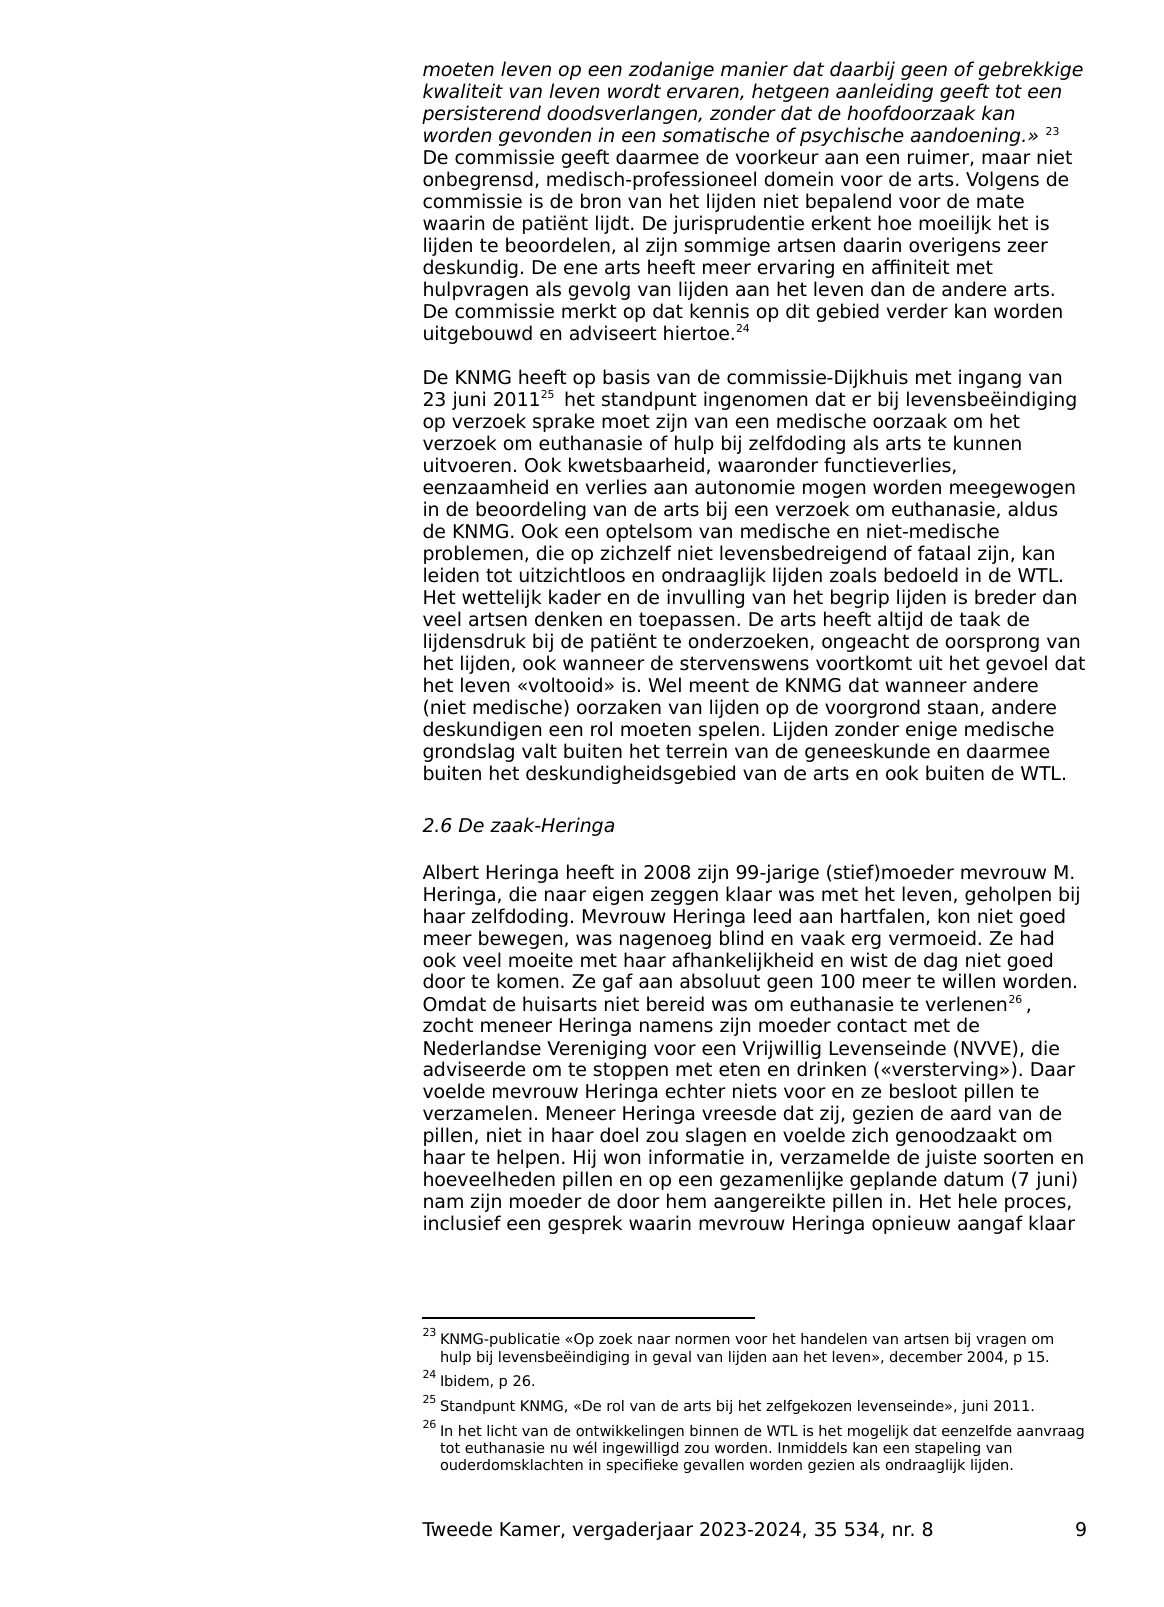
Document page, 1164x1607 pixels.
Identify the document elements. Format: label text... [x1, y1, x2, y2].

text moeten leven op een zodanige manier dat daarbij geen of gebrekkige kwaliteit van leven wordt ervaren, hetgeen aanleiding geeft tot een persisterend doodsverlangen, zonder dat de hoofdoorzaak kan worden gevonden in een somatische of psychische aandoening.» De commissie geeft daarmee de voorkeur aan een ruimer, maar niet onbegrensd, medisch-professioneel domein voor de arts. Volgens de commissie is de bron van het lijden niet bepalend voor de mate waarin de patiënt lijdt. De jurisprudentie erkent hoe moeilijk het is lijden te beoordelen, al zijn sommige artsen daarin overigens zeer deskundig. De ene arts heeft meer ervaring en affiniteit met hulpvragen als gevolg van lijden aan het leven dan de andere arts. De commissie merkt op dat kennis op dit gebied verder kan worden uitgebouwd en adviseert hiertoe. [422, 59, 1087, 345]
text Standpunt KNMG, «De rol van de arts bij het zelfgekozen levenseinde», juni 2011. [422, 1393, 1087, 1416]
subtitle 2.6 De zaak-Heringa [422, 814, 1087, 837]
text In het licht van de ontwikkelingen binnen de WTL is het mogelijk dat eenzelfde aanvraag tot euthanasie nu wél ingewilligd zou worden. Inmiddels kan een stapeling van ouderdomsklachten in specifieke gevallen worden gezien als ondraaglijk lijden. [422, 1418, 1087, 1474]
text Ibidem, p 26. [422, 1368, 1087, 1391]
text KNMG-publicatie «Op zoek naar normen voor het handelen van artsen bij vragen om hulp bij levensbeëindiging in geval van lijden aan het leven», december 2004, p 15. [422, 1327, 1087, 1366]
text De KNMG heeft op basis van de commissie-Dijkhuis met ingang van 23 juni 2011 het standpunt ingenomen dat er bij levensbeëindiging op verzoek sprake moet zijn van een medische oorzaak om het verzoek om euthanasie of hulp bij zelfdoding als arts te kunnen uitvoeren. Ook kwetsbaarheid, waaronder functieverlies, eenzaamheid en verlies aan autonomie mogen worden meegewogen in de beoordeling van de arts bij een verzoek om euthanasie, aldus de KNMG. Ook een optelsom van medische en niet-medische problemen, die op zichzelf niet levensbedreigend of fataal zijn, kan leiden tot uitzichtloos en ondraaglijk lijden zoals bedoeld in de WTL. Het wettelijk kader en de invulling van het begrip lijden is breder dan veel artsen denken en toepassen. De arts heeft altijd de taak de lijdensdruk bij de patiënt te onderzoeken, ongeacht de oorsprong van het lijden, ook wanneer de stervenswens voortkomt uit het gevoel dat het leven «voltooid» is. Wel meent de KNMG dat wanneer andere (niet medische) oorzaken van lijden op de voorgrond staan, andere deskundigen een rol moeten spelen. Lijden zonder enige medische grondslag valt buiten het terrein van de geneeskunde en daarmee buiten het deskundigheidsgebied van de arts en ook buiten de WTL. [422, 367, 1087, 784]
text Albert Heringa heeft in 2008 zijn 99-jarige (stief)moeder mevrouw M. Heringa, die naar eigen zeggen klaar was met het leven, geholpen bij haar zelfdoding. Mevrouw Heringa leed aan hartfalen, kon niet goed meer bewegen, was nagenoeg blind en vaak erg vermoeid. Ze had ook veel moeite met haar afhankelijkheid en wist de dag niet goed door te komen. Ze gaf aan absoluut geen 100 meer te willen worden. Omdat de huisarts niet bereid was om euthanasie te verlenen, zocht meneer Heringa namens zijn moeder contact met de Nederlandse Vereniging voor een Vrijwillig Levenseinde (NVVE), die adviseerde om te stoppen met eten en drinken («versterving»). Daar voelde mevrouw Heringa echter niets voor en ze besloot pillen te verzamelen. Meneer Heringa vreesde dat zij, gezien de aard van de pillen, niet in haar doel zou slagen en voelde zich genoodzaakt om haar te helpen. Hij won informatie in, verzamelde de juiste soorten en hoeveelheden pillen en op een gezamenlijke geplande datum (7 juni) nam zijn moeder de door hem aangereikte pillen in. Het hele proces, inclusief een gesprek waarin mevrouw Heringa opnieuw aangaf klaar [422, 862, 1087, 1235]
